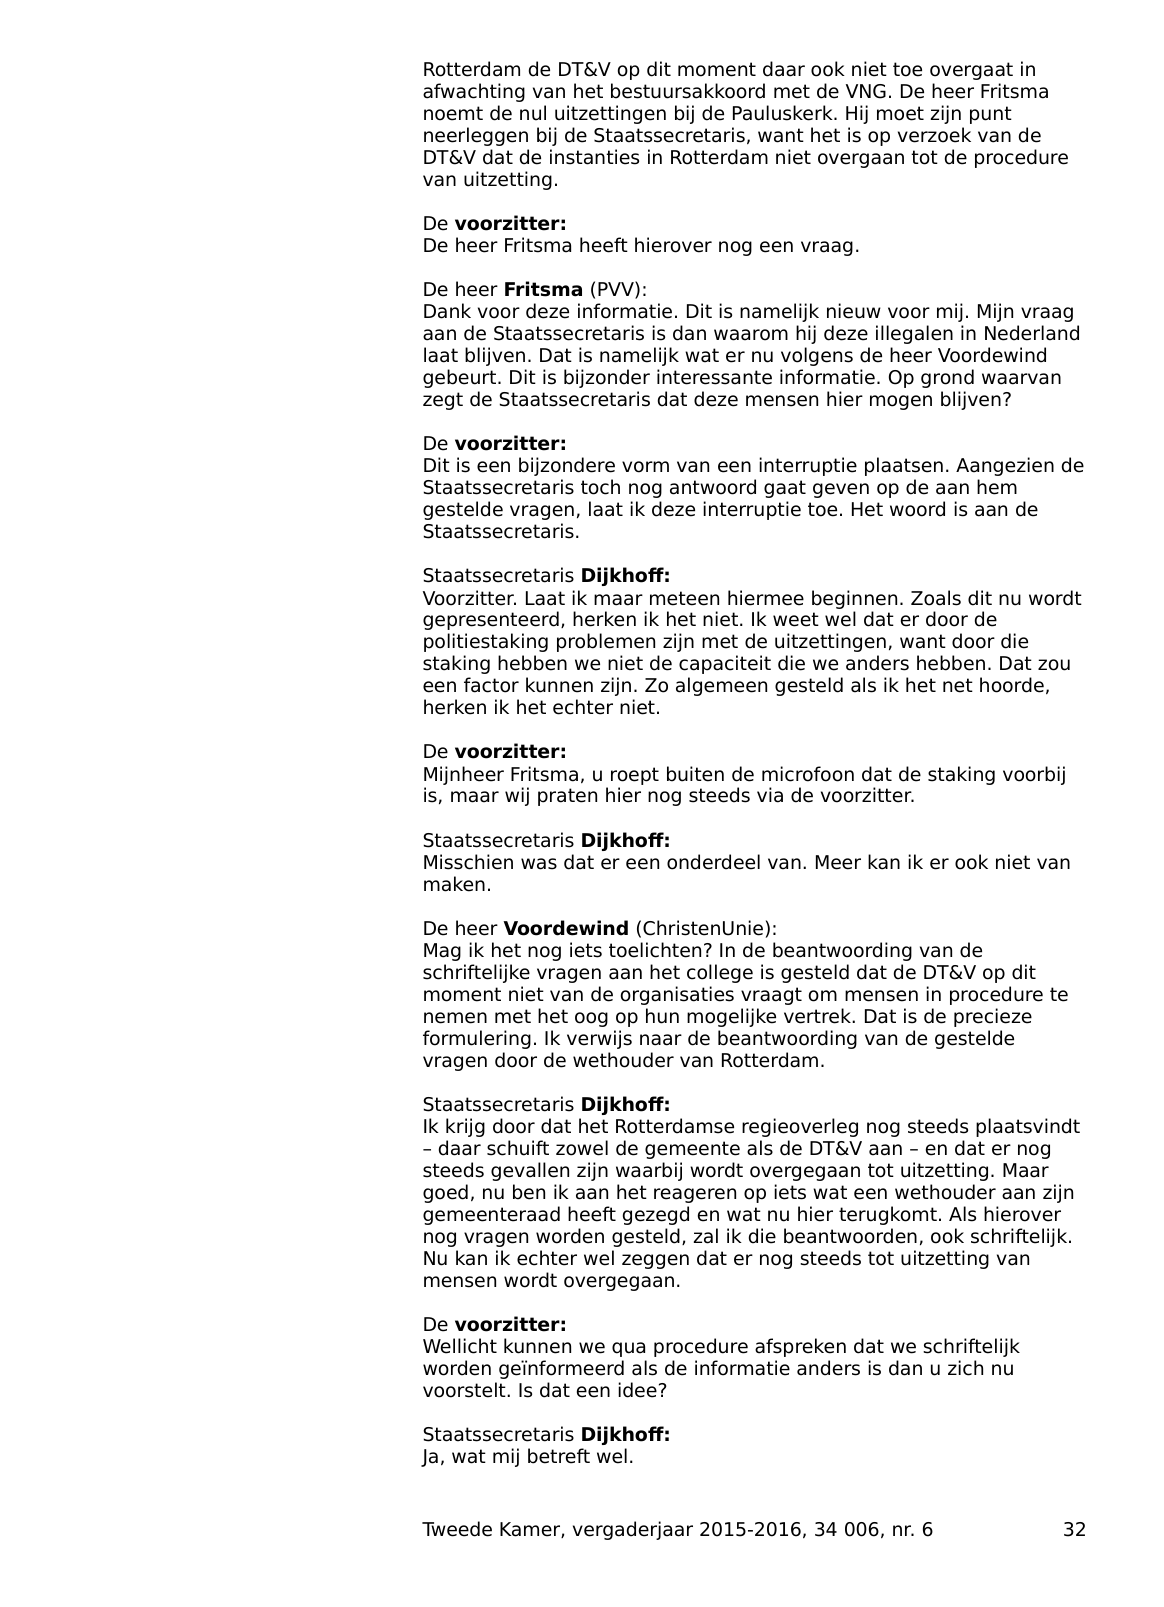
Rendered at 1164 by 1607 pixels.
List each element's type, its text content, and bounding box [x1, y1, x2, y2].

text De heer Fritsma (PVV): [422, 279, 1087, 301]
text Staatssecretaris Dijkhoff: [422, 565, 1087, 587]
text Dit is een bijzondere vorm van een interruptie plaatsen. Aangezien de Staatssecretaris toch nog antwoord gaat geven op de aan hem gestelde vragen, laat ik deze interruptie toe. Het woord is aan de Staatssecretaris. [422, 455, 1087, 543]
text Misschien was dat er een onderdeel van. Meer kan ik er ook niet van maken. [422, 852, 1087, 896]
text De heer Fritsma heeft hierover nog een vraag. [422, 235, 1087, 257]
text Wellicht kunnen we qua procedure afspreken dat we schriftelijk worden geïnformeerd als de informatie anders is dan u zich nu voorstelt. Is dat een idee? [422, 1336, 1087, 1402]
text Voorzitter. Laat ik maar meteen hiermee beginnen. Zoals dit nu wordt gepresenteerd, herken ik het niet. Ik weet wel dat er door de politiestaking problemen zijn met de uitzettingen, want door die staking hebben we niet de capaciteit die we anders hebben. Dat zou een factor kunnen zijn. Zo algemeen gesteld als ik het net hoorde, herken ik het echter niet. [422, 587, 1087, 719]
text Rotterdam de DT&V op dit moment daar ook niet toe overgaat in afwachting van het bestuursakkoord met de VNG. De heer Fritsma noemt de nul uitzettingen bij de Pauluskerk. Hij moet zijn punt neerleggen bij de Staatssecretaris, want het is op verzoek van de DT&V dat de instanties in Rotterdam niet overgaan tot de procedure van uitzetting. [422, 59, 1087, 191]
text Mag ik het nog iets toelichten? In de beantwoording van de schriftelijke vragen aan het college is gesteld dat de DT&V op dit moment niet van de organisaties vraagt om mensen in procedure te nemen met het oog op hun mogelijke vertrek. Dat is de precieze formulering. Ik verwijs naar de beantwoording van de gestelde vragen door de wethouder van Rotterdam. [422, 940, 1087, 1072]
text Dank voor deze informatie. Dit is namelijk nieuw voor mij. Mijn vraag aan de Staatssecretaris is dan waarom hij deze illegalen in Nederland laat blijven. Dat is namelijk wat er nu volgens de heer Voordewind gebeurt. Dit is bijzonder interessante informatie. Op grond waarvan zegt de Staatssecretaris dat deze mensen hier mogen blijven? [422, 301, 1087, 411]
text Mijnheer Fritsma, u roept buiten de microfoon dat de staking voorbij is, maar wij praten hier nog steeds via de voorzitter. [422, 763, 1087, 807]
text Staatssecretaris Dijkhoff: [422, 829, 1087, 852]
text De voorzitter: [422, 213, 1087, 235]
text De voorzitter: [422, 433, 1087, 455]
text De voorzitter: [422, 741, 1087, 763]
text Ik krijg door dat het Rotterdamse regieoverleg nog steeds plaatsvindt – daar schuift zowel de gemeente als de DT&V aan – en dat er nog steeds gevallen zijn waarbij wordt overgegaan tot uitzetting. Maar goed, nu ben ik aan het reageren op iets wat een wethouder aan zijn gemeenteraad heeft gezegd en wat nu hier terugkomt. Als hierover nog vragen worden gesteld, zal ik die beantwoorden, ook schriftelijk. Nu kan ik echter wel zeggen dat er nog steeds tot uitzetting van mensen wordt overgegaan. [422, 1116, 1087, 1292]
text De voorzitter: [422, 1314, 1087, 1336]
text Ja, wat mij betreft wel. [422, 1446, 1087, 1468]
text De heer Voordewind (ChristenUnie): [422, 918, 1087, 940]
text Staatssecretaris Dijkhoff: [422, 1094, 1087, 1116]
text Staatssecretaris Dijkhoff: [422, 1424, 1087, 1446]
